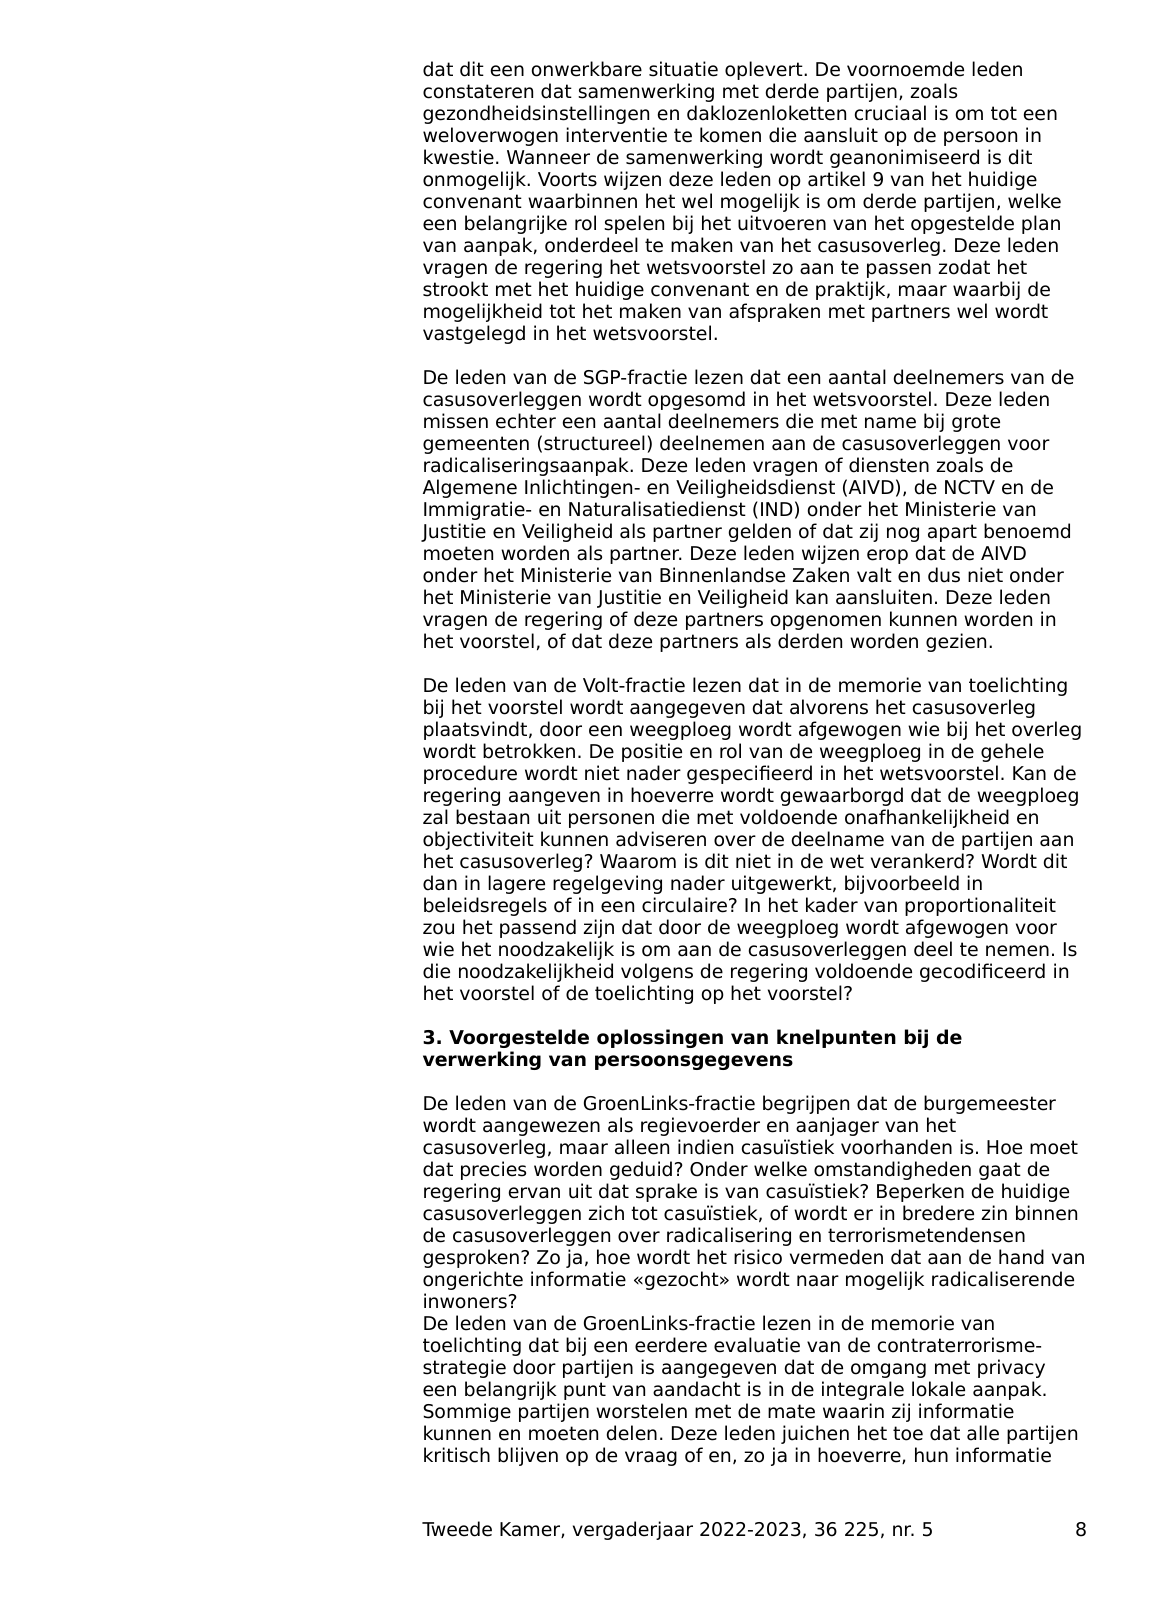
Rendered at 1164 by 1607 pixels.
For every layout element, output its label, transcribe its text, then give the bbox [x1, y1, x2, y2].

text dat dit een onwerkbare situatie oplevert. De voornoemde leden constateren dat samenwerking met derde partijen, zoals gezondheidsinstellingen en daklozenloketten cruciaal is om tot een weloverwogen interventie te komen die aansluit op de persoon in kwestie. Wanneer de samenwerking wordt geanonimiseerd is dit onmogelijk. Voorts wijzen deze leden op artikel 9 van het huidige convenant waarbinnen het wel mogelijk is om derde partijen, welke een belangrijke rol spelen bij het uitvoeren van het opgestelde plan van aanpak, onderdeel te maken van het casusoverleg. Deze leden vragen de regering het wetsvoorstel zo aan te passen zodat het strookt met het huidige convenant en de praktijk, maar waarbij de mogelijkheid tot het maken van afspraken met partners wel wordt vastgelegd in het wetsvoorstel. [422, 59, 1087, 345]
text De leden van de GroenLinks-fractie begrijpen dat de burgemeester wordt aangewezen als regievoerder en aanjager van het casusoverleg, maar alleen indien casuïstiek voorhanden is. Hoe moet dat precies worden geduid? Onder welke omstandigheden gaat de regering ervan uit dat sprake is van casuïstiek? Beperken de huidige casusoverleggen zich tot casuïstiek, of wordt er in bredere zin binnen de casusoverleggen over radicalisering en terrorismetendensen gesproken? Zo ja, hoe wordt het risico vermeden dat aan de hand van ongerichte informatie «gezocht» wordt naar mogelijk radicaliserende inwoners? [422, 1093, 1087, 1313]
text De leden van de GroenLinks-fractie lezen in de memorie van toelichting dat bij een eerdere evaluatie van de contraterrorisme-strategie door partijen is aangegeven dat de omgang met privacy een belangrijk punt van aandacht is in de integrale lokale aanpak. Sommige partijen worstelen met de mate waarin zij informatie kunnen en moeten delen. Deze leden juichen het toe dat alle partijen kritisch blijven op de vraag of en, zo ja in hoeverre, hun informatie [422, 1313, 1087, 1467]
text De leden van de Volt-fractie lezen dat in de memorie van toelichting bij het voorstel wordt aangegeven dat alvorens het casusoverleg plaatsvindt, door een weegploeg wordt afgewogen wie bij het overleg wordt betrokken. De positie en rol van de weegploeg in de gehele procedure wordt niet nader gespecifieerd in het wetsvoorstel. Kan de regering aangeven in hoeverre wordt gewaarborgd dat de weegploeg zal bestaan uit personen die met voldoende onafhankelijkheid en objectiviteit kunnen adviseren over de deelname van de partijen aan het casusoverleg? Waarom is dit niet in de wet verankerd? Wordt dit dan in lagere regelgeving nader uitgewerkt, bijvoorbeeld in beleidsregels of in een circulaire? In het kader van proportionaliteit zou het passend zijn dat door de weegploeg wordt afgewogen voor wie het noodzakelijk is om aan de casusoverleggen deel te nemen. Is die noodzakelijkheid volgens de regering voldoende gecodificeerd in het voorstel of de toelichting op het voorstel? [422, 675, 1087, 1004]
text De leden van de SGP-fractie lezen dat een aantal deelnemers van de casusoverleggen wordt opgesomd in het wetsvoorstel. Deze leden missen echter een aantal deelnemers die met name bij grote gemeenten (structureel) deelnemen aan de casusoverleggen voor radicaliseringsaanpak. Deze leden vragen of diensten zoals de Algemene Inlichtingen- en Veiligheidsdienst (AIVD), de NCTV en de Immigratie- en Naturalisatiedienst (IND) onder het Ministerie van Justitie en Veiligheid als partner gelden of dat zij nog apart benoemd moeten worden als partner. Deze leden wijzen erop dat de AIVD onder het Ministerie van Binnenlandse Zaken valt en dus niet onder het Ministerie van Justitie en Veiligheid kan aansluiten. Deze leden vragen de regering of deze partners opgenomen kunnen worden in het voorstel, of dat deze partners als derden worden gezien. [422, 367, 1087, 653]
subtitle 3. Voorgestelde oplossingen van knelpunten bij de verwerking van persoonsgegevens [422, 1027, 1087, 1071]
